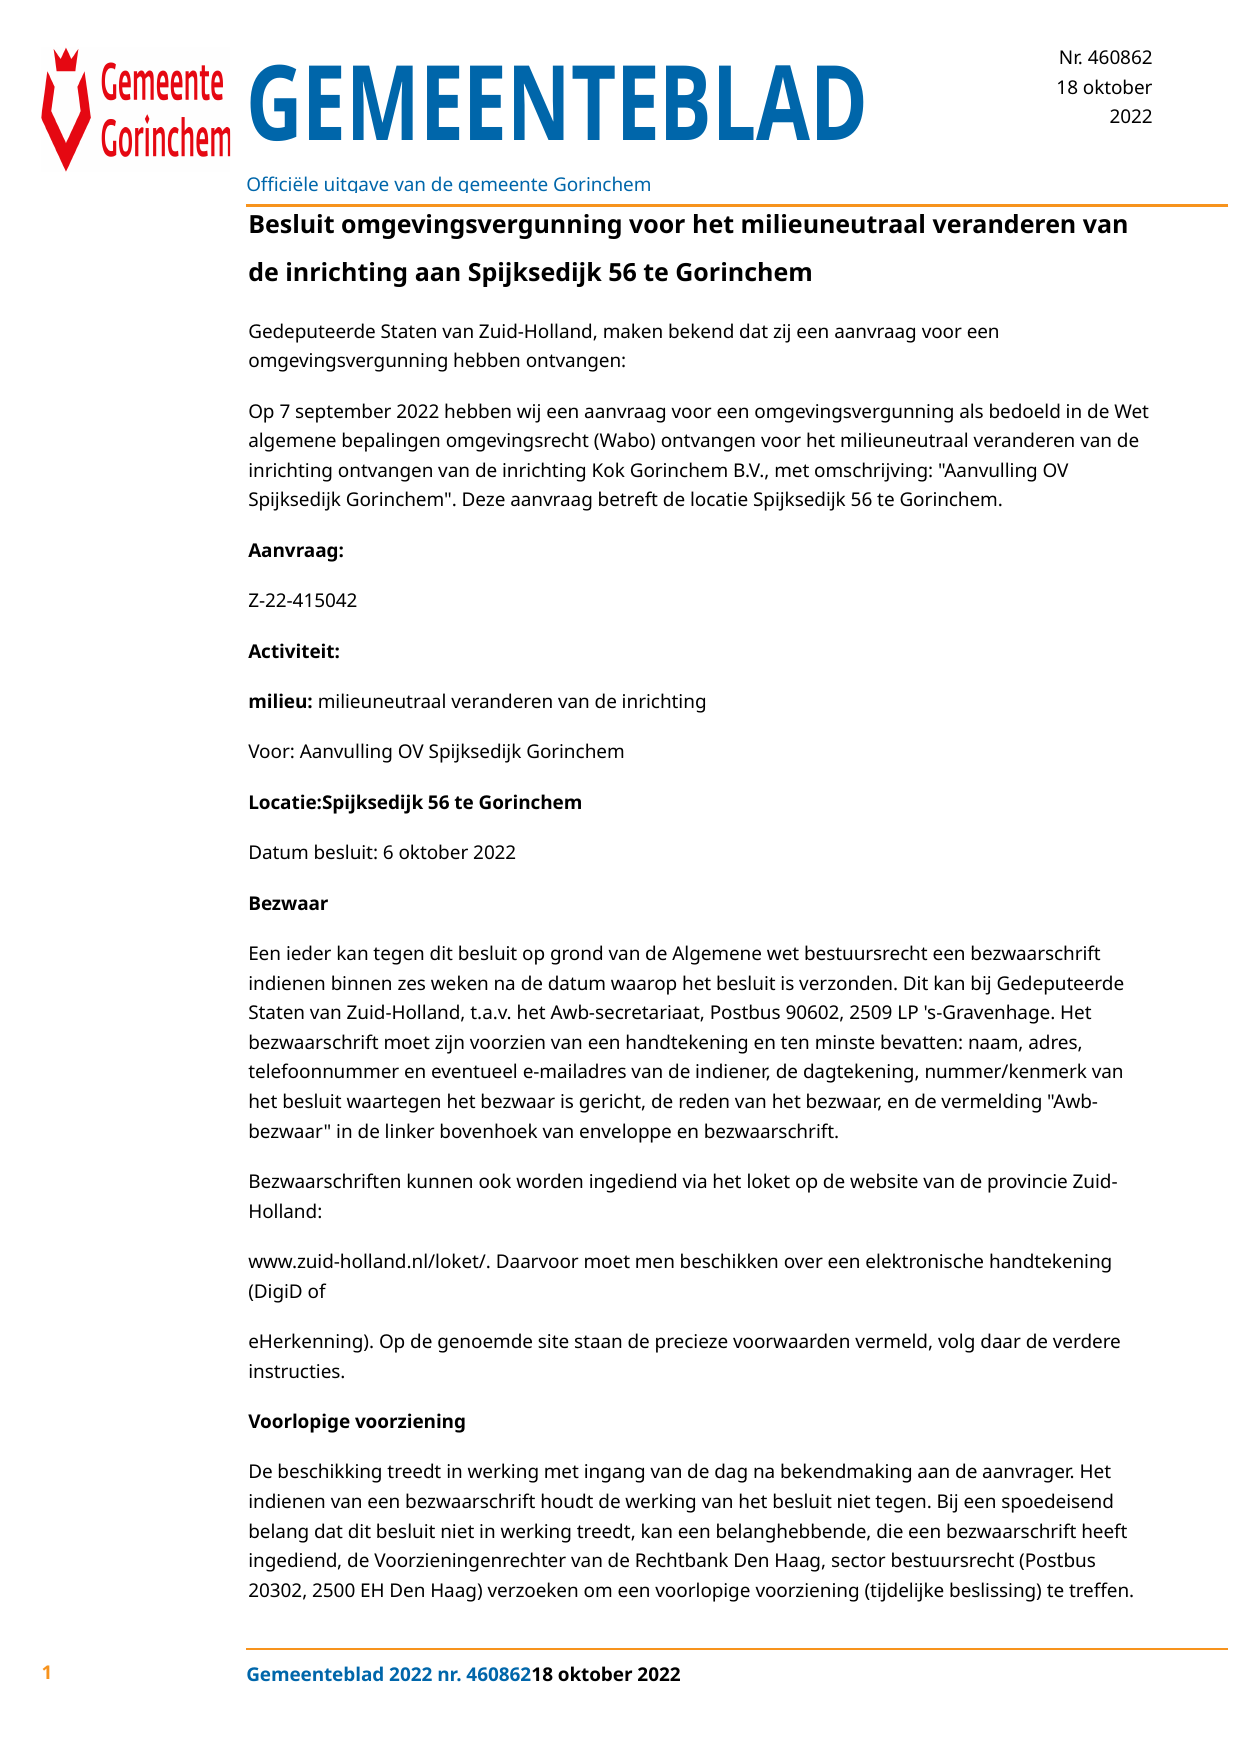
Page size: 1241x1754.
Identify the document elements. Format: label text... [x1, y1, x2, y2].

text Datum besluit: 6 oktober 2022 [248, 839, 1152, 865]
text Aanvraag: [248, 537, 1152, 563]
text Besluit omgevingsvergunning voor het milieuneutraal veranderen van de inrichting aan Spijksedijk 56 te Gorinchem [248, 207, 1152, 288]
text Activiteit: [248, 638, 1152, 664]
text milieu: milieuneutraal veranderen van de inrichting [248, 688, 1152, 714]
text eHerkenning). Op de genoemde site staan de precieze voorwaarden vermeld, volg daar de verdere instructies. [248, 1328, 1152, 1384]
text De beschikking treedt in werking met ingang van de dag na bekendmaking aan de aanvrager. Het indienen van een bezwaarschrift houdt de werking van het besluit niet tegen. Bij een spoedeisend belang dat dit besluit niet in werking treedt, kan een belanghebbende, die een bezwaarschrift heeft ingediend, de Voorzieningenrechter van de Rechtbank Den Haag, sector bestuursrecht (Postbus 20302, 2500 EH Den Haag) verzoeken om een voorlopige voorziening (tijdelijke beslissing) te treffen. [248, 1459, 1152, 1603]
text Voor: Aanvulling OV Spijksedijk Gorinchem [248, 739, 1152, 764]
text Locatie:Spijksedijk 56 te Gorinchem [248, 789, 1152, 815]
text Z-22-415042 [248, 587, 1152, 613]
text www.zuid-holland.nl/loket/. Daarvoor moet men beschikken over een elektronische handtekening (DigiD of [248, 1248, 1152, 1304]
text Op 7 september 2022 hebben wij een aanvraag voor een omgevingsvergunning als bedoeld in de Wet algemene bepalingen omgevingsrecht (Wabo) ontvangen voor het milieuneutraal veranderen van de inrichting ontvangen van de inrichting Kok Gorinchem B.V., met omschrijving: "Aanvulling OV Spijksedijk Gorinchem". Deze aanvraag betreft de locatie Spijksedijk 56 te Gorinchem. [248, 398, 1152, 512]
picture [41, 47, 231, 172]
text Gedeputeerde Staten van Zuid-Holland, maken bekend dat zij een aanvraag voor een omgevingsvergunning hebben ontvangen: [248, 318, 1152, 373]
text Bezwaarschriften kunnen ook worden ingediend via het loket op de website van de provincie Zuid-Holland: [248, 1168, 1152, 1224]
text Voorlopige voorziening [248, 1408, 1152, 1434]
text Een ieder kan tegen dit besluit op grond van de Algemene wet bestuursrecht een bezwaarschrift indienen binnen zes weken na de datum waarop het besluit is verzonden. Dit kan bij Gedeputeerde Staten van Zuid-Holland, t.a.v. het Awb-secretariaat, Postbus 90602, 2509 LP 's-Gravenhage. Het bezwaarschrift moet zijn voorzien van een handtekening en ten minste bevatten: naam, adres, telefoonnummer en eventueel e-mailadres van de indiener, de dagtekening, nummer/kenmerk van het besluit waartegen het bezwaar is gericht, de reden van het bezwaar, en de vermelding "Awb-bezwaar" in de linker bovenhoek van enveloppe en bezwaarschrift. [248, 940, 1152, 1144]
text Bezwaar [248, 890, 1152, 916]
